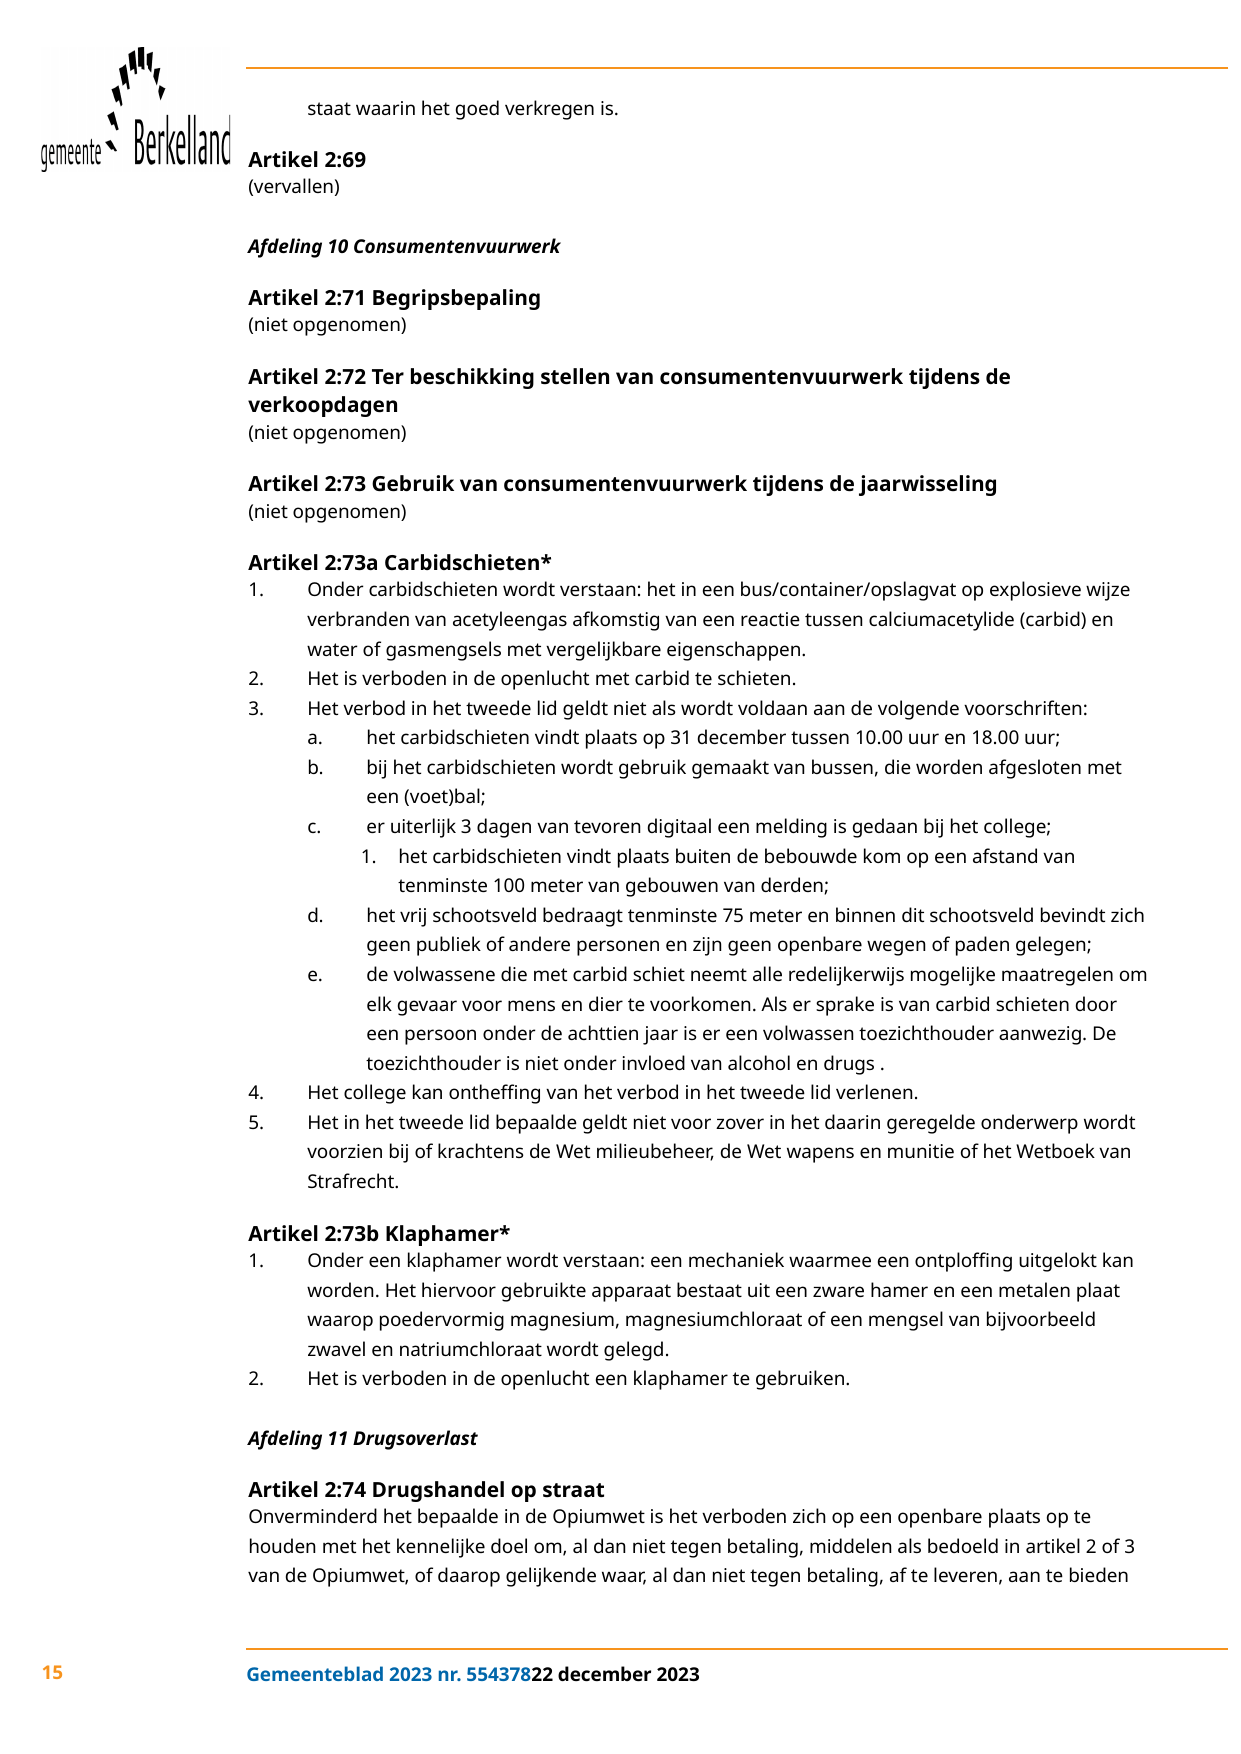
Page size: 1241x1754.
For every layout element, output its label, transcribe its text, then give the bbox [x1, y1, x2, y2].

list het vrij schootsveld bedraagt tenminste 75 meter en binnen dit schootsveld bevindt zich geen publiek of andere personen en zijn geen openbare wegen of paden gelegen; [307, 902, 1152, 957]
text (niet opgenomen) [248, 312, 1152, 337]
text Artikel 2:71 Begripsbepaling [248, 283, 1152, 312]
text Afdeling 10 Consumentenvuurwerk [248, 233, 1152, 258]
list Het is verboden in de openlucht met carbid te schieten. [248, 665, 1152, 691]
list de volwassene die met carbid schiet neemt alle redelijkerwijs mogelijke maatregelen om elk gevaar voor mens en dier te voorkomen. Als er sprake is van carbid schieten door een persoon onder de achttien jaar is er een volwassen toezichthouder aanwezig. De toezichthouder is niet onder invloed van alcohol en drugs . [307, 961, 1152, 1076]
text (niet opgenomen) [248, 419, 1152, 445]
list Het is verboden in de openlucht een klaphamer te gebruiken. [248, 1366, 1152, 1391]
list het carbidschieten vindt plaats op 31 december tussen 10.00 uur en 18.00 uur; [307, 724, 1152, 750]
list bij het carbidschieten wordt gebruik gemaakt van bussen, die worden afgesloten met een (voet)bal; [307, 754, 1152, 809]
list Het verbod in het tweede lid geldt niet als wordt voldaan aan de volgende voorschriften: [248, 695, 1152, 721]
list Onder een klaphamer wordt verstaan: een mechaniek waarmee een ontploffing uitgelokt kan worden. Het hiervoor gebruikte apparaat bestaat uit een zware hamer en een metalen plaat waarop poedervormig magnesium, magnesiumchloraat of een mengsel van bijvoorbeeld zwavel en natriumchloraat wordt gelegd. [248, 1247, 1152, 1362]
list het carbidschieten vindt plaats buiten de bebouwde kom op een afstand van tenminste 100 meter van gebouwen van derden; [361, 843, 1152, 898]
list Het college kan ontheffing van het verbod in het tweede lid verlenen. [248, 1079, 1152, 1105]
text Artikel 2:73b Klaphamer* [248, 1219, 1152, 1247]
text Artikel 2:74 Drugshandel op straat [248, 1475, 1152, 1503]
text Onverminderd het bepaalde in de Opiumwet is het verboden zich op een openbare plaats op te houden met het kennelijke doel om, al dan niet tegen betaling, middelen als bedoeld in artikel 2 of 3 van de Opiumwet, of daarop gelijkende waar, al dan niet tegen betaling, af te leveren, aan te bieden [248, 1503, 1152, 1588]
text Artikel 2:73a Carbidschieten* [248, 548, 1152, 577]
list Onder carbidschieten wordt verstaan: het in een bus/container/opslagvat op explosieve wijze verbranden van acetyleengas afkomstig van een reactie tussen calciumacetylide (carbid) en water of gasmengsels met vergelijkbare eigenschappen. [248, 577, 1152, 662]
picture [41, 47, 231, 172]
text Artikel 2:69 [248, 145, 1152, 174]
text Afdeling 11 Drugsoverlast [248, 1425, 1152, 1450]
list staat waarin het goed verkregen is. [248, 95, 1152, 121]
text Artikel 2:72 Ter beschikking stellen van consumentenvuurwerk tijdens de verkoopdagen [248, 362, 1152, 419]
list er uiterlijk 3 dagen van tevoren digitaal een melding is gedaan bij het college; [307, 813, 1152, 839]
text (niet opgenomen) [248, 498, 1152, 523]
list Het in het tweede lid bepaalde geldt niet voor zover in het daarin geregelde onderwerp wordt voorzien bij of krachtens de Wet milieubeheer, de Wet wapens en munitie of het Wetboek van Strafrecht. [248, 1109, 1152, 1194]
text (vervallen) [248, 174, 1152, 199]
text Artikel 2:73 Gebruik van consumentenvuurwerk tijdens de jaarwisseling [248, 469, 1152, 498]
